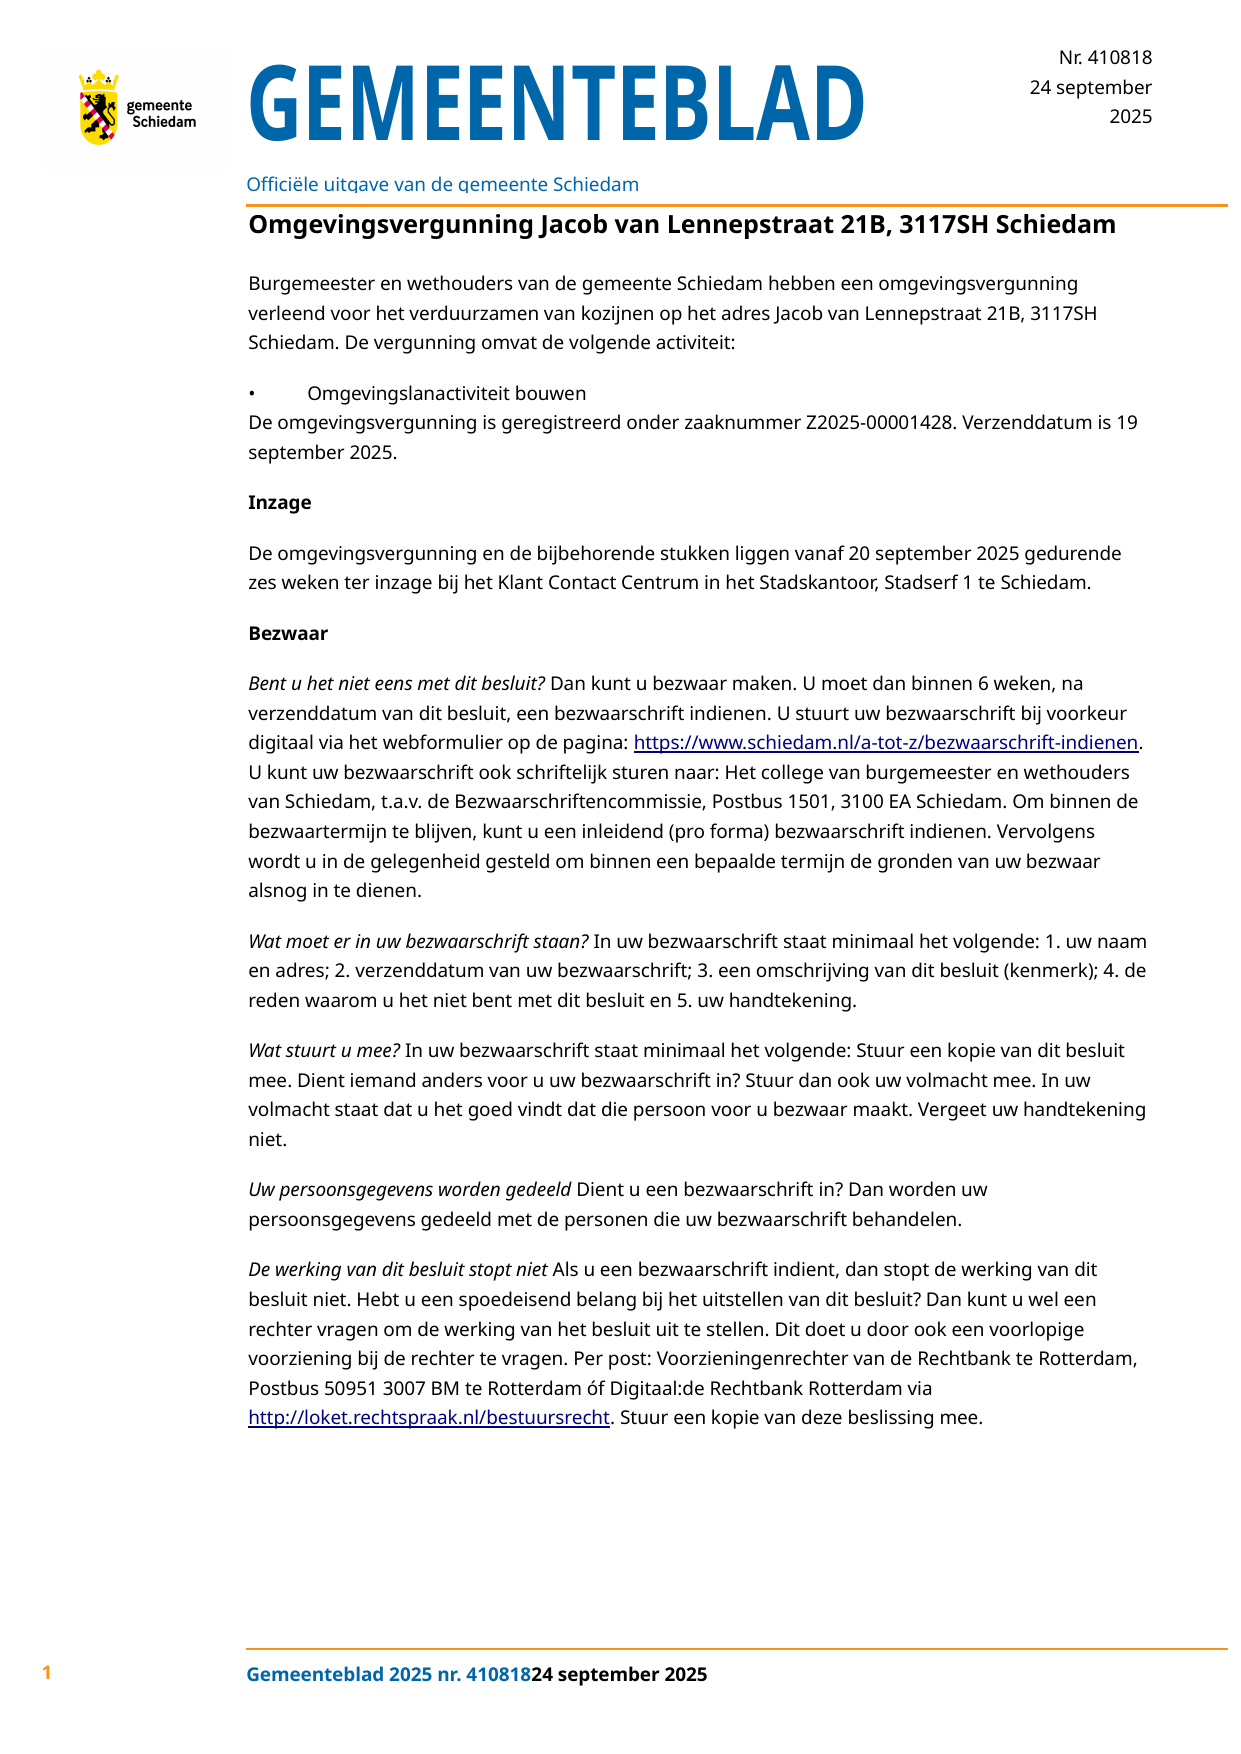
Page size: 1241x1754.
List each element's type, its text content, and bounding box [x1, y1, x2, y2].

text Omgevingsvergunning Jacob van Lennepstraat 21B, 3117SH Schiedam [248, 207, 1152, 241]
list Omgevingslanactiviteit bouwen [248, 380, 1152, 406]
text Bezwaar [248, 620, 1152, 646]
text De omgevingsvergunning en de bijbehorende stukken liggen vanaf 20 september 2025 gedurende zes weken ter inzage bij het Klant Contact Centrum in het Stadskantoor, Stadserf 1 te Schiedam. [248, 540, 1152, 595]
picture [41, 47, 231, 172]
text Burgemeester en wethouders van de gemeente Schiedam hebben een omgevingsvergunning verleend voor het verduurzamen van kozijnen op het adres Jacob van Lennepstraat 21B, 3117SH Schiedam. De vergunning omvat de volgende activiteit: [248, 270, 1152, 355]
text Wat moet er in uw bezwaarschrift staan? In uw bezwaarschrift staat minimaal het volgende: 1. uw naam en adres; 2. verzenddatum van uw bezwaarschrift; 3. een omschrijving van dit besluit (kenmerk); 4. de reden waarom u het niet bent met dit besluit en 5. uw handtekening. [248, 928, 1152, 1013]
text Uw persoonsgegevens worden gedeeld Dient u een bezwaarschrift in? Dan worden uw persoonsgegevens gedeeld met de personen die uw bezwaarschrift behandelen. [248, 1177, 1152, 1232]
text Bent u het niet eens met dit besluit? Dan kunt u bezwaar maken. U moet dan binnen 6 weken, na verzenddatum van dit besluit, een bezwaarschrift indienen. U stuurt uw bezwaarschrift bij voorkeur digitaal via het webformulier op de pagina: https://www.schiedam.nl/a-tot-z/bezwaarschrift-indienen. U kunt uw bezwaarschrift ook schriftelijk sturen naar: Het college van burgemeester en wethouders van Schiedam, t.a.v. de Bezwaarschriftencommissie, Postbus 1501, 3100 EA Schiedam. Om binnen de bezwaartermijn te blijven, kunt u een inleidend (pro forma) bezwaarschrift indienen. Vervolgens wordt u in de gelegenheid gesteld om binnen een bepaalde termijn de gronden van uw bezwaar alsnog in te dienen. [248, 670, 1152, 903]
text Wat stuurt u mee? In uw bezwaarschrift staat minimaal het volgende: Stuur een kopie van dit besluit mee. Dient iemand anders voor u uw bezwaarschrift in? Stuur dan ook uw volmacht mee. In uw volmacht staat dat u het goed vindt dat die persoon voor u bezwaar maakt. Vergeet uw handtekening niet. [248, 1037, 1152, 1152]
text De omgevingsvergunning is geregistreerd onder zaaknummer Z2025-00001428. Verzenddatum is 19 september 2025. [248, 409, 1152, 465]
text Inzage [248, 489, 1152, 515]
text De werking van dit besluit stopt niet Als u een bezwaarschrift indient, dan stopt de werking van dit besluit niet. Hebt u een spoedeisend belang bij het uitstellen van dit besluit? Dan kunt u wel een rechter vragen om de werking van het besluit uit te stellen. Dit doet u door ook een voorlopige voorziening bij de rechter te vragen. Per post: Voorzieningenrechter van de Rechtbank te Rotterdam, Postbus 50951 3007 BM te Rotterdam óf Digitaal:de Rechtbank Rotterdam via http://loket.rechtspraak.nl/bestuursrecht. Stuur een kopie van deze beslissing mee. [248, 1257, 1152, 1430]
